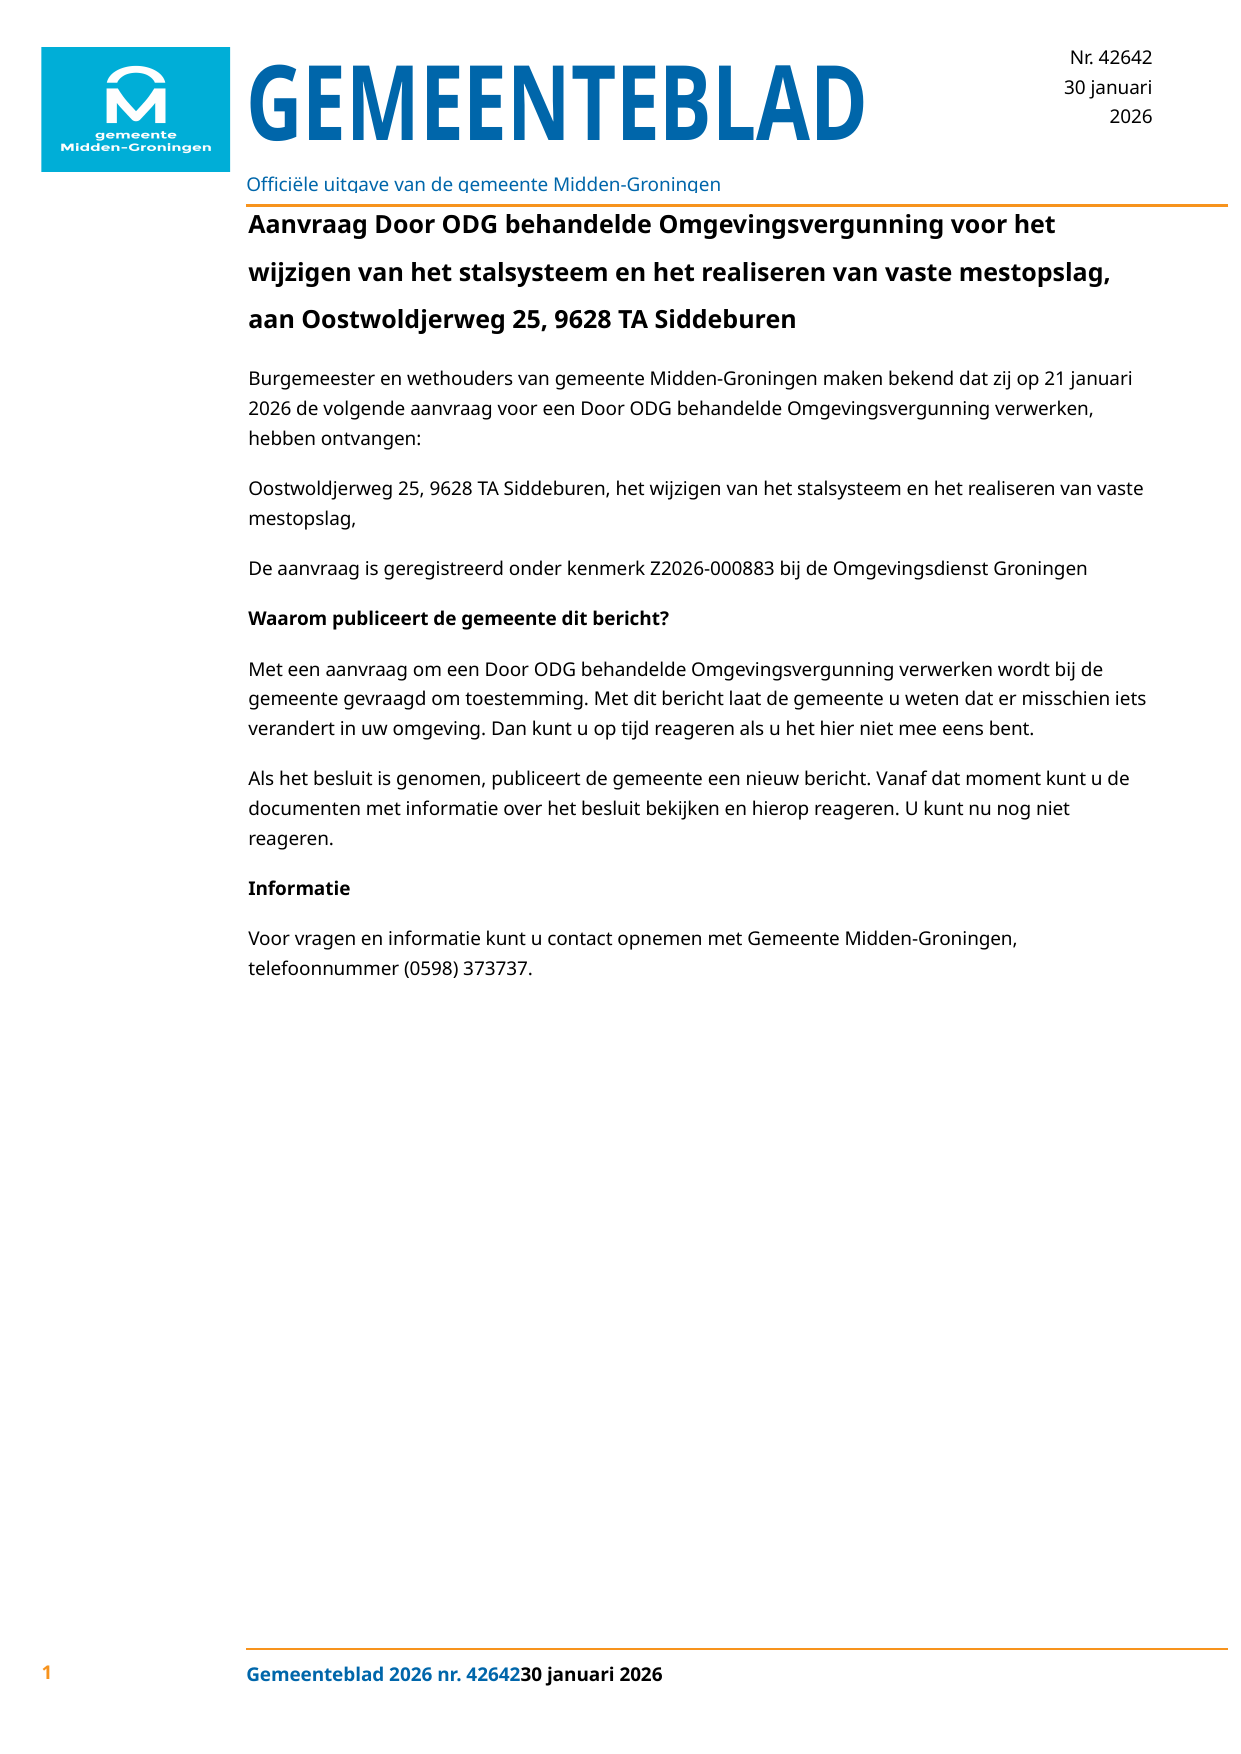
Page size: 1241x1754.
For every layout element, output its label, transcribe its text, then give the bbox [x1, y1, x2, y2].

text Als het besluit is genomen, publiceert de gemeente een nieuw bericht. Vanaf dat moment kunt u de documenten met informatie over het besluit bekijken en hierop reageren. U kunt nu nog niet reageren. [248, 766, 1152, 850]
text Voor vragen en informatie kunt u contact opnemen met Gemeente Midden-Groningen, telefoonnummer (0598) 373737. [248, 926, 1152, 981]
picture [184, 146, 190, 153]
text Waarom publiceert de gemeente dit bericht? [248, 606, 1152, 631]
text Oostwoldjerweg 25, 9628 TA Siddeburen, het wijzigen van het stalsysteem en het realiseren van vaste mestopslag, [248, 475, 1152, 530]
text Met een aanvraag om een Door ODG behandelde Omgevingsvergunning verwerken wordt bij de gemeente gevraagd om toestemming. Met dit bericht laat de gemeente u weten dat er misschien iets verandert in uw omgeving. Dan kunt u op tijd reageren als u het hier niet mee eens bent. [248, 656, 1152, 741]
text Aanvraag Door ODG behandelde Omgevingsvergunning voor het wijzigen van het stalsysteem en het realiseren van vaste mestopslag, aan Oostwoldjerweg 25, 9628 TA Siddeburen [248, 207, 1152, 336]
text Burgemeester en wethouders van gemeente Midden-Groningen maken bekend dat zij op 21 januari 2026 de volgende aanvraag voor een Door ODG behandelde Omgevingsvergunning verwerken, hebben ontvangen: [248, 366, 1152, 450]
text Informatie [248, 875, 1152, 901]
text De aanvraag is geregistreerd onder kenmerk Z2026-000883 bij de Omgevingsdienst Groningen [248, 555, 1152, 581]
picture [107, 89, 165, 122]
picture [108, 66, 164, 82]
